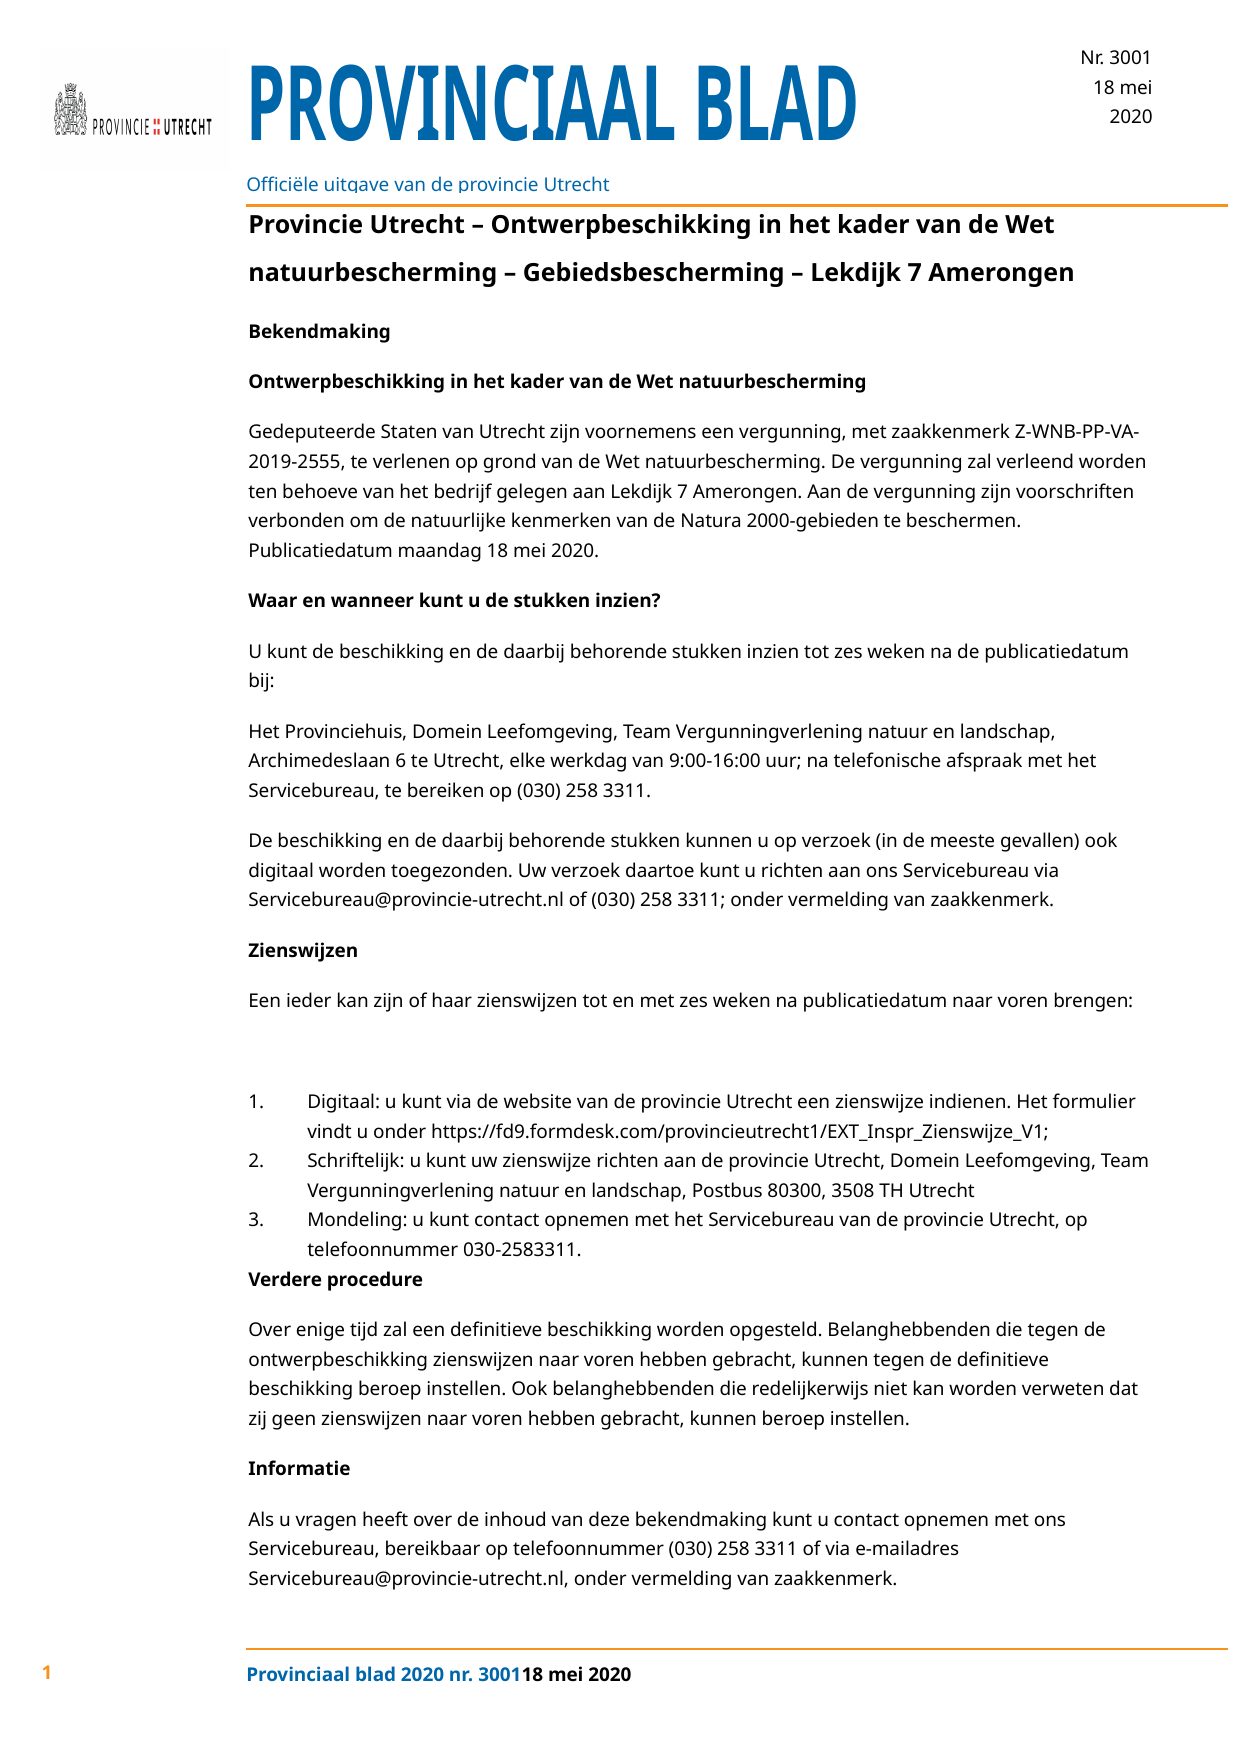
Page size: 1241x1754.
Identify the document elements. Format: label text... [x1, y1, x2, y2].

text Zienswijzen [248, 937, 1152, 963]
text Informatie [248, 1455, 1152, 1481]
text Verdere procedure [248, 1266, 1152, 1292]
text Als u vragen heeft over de inhoud van deze bekendmaking kunt u contact opnemen met ons Servicebureau, bereikbaar op telefoonnummer (030) 258 3311 of via e-mailadres Servicebureau@provincie-utrecht.nl, onder vermelding van zaakkenmerk. [248, 1506, 1152, 1591]
text De beschikking en de daarbij behorende stukken kunnen u op verzoek (in de meeste gevallen) ook digitaal worden toegezonden. Uw verzoek daartoe kunt u richten aan ons Servicebureau via Servicebureau@provincie-utrecht.nl of (030) 258 3311; onder vermelding van zaakkenmerk. [248, 827, 1152, 912]
text Provincie Utrecht – Ontwerpbeschikking in het kader van de Wet natuurbescherming – Gebiedsbescherming – Lekdijk 7 Amerongen [248, 207, 1152, 288]
list Schriftelijk: u kunt uw zienswijze richten aan de provincie Utrecht, Domein Leefomgeving, Team Vergunningverlening natuur en landschap, Postbus 80300, 3508 TH Utrecht [248, 1147, 1152, 1203]
text Gedeputeerde Staten van Utrecht zijn voornemens een vergunning, met zaakkenmerk Z-WNB-PP-VA-2019-2555, te verlenen op grond van de Wet natuurbescherming. De vergunning zal verleend worden ten behoeve van het bedrijf gelegen aan Lekdijk 7 Amerongen. Aan de vergunning zijn voorschriften verbonden om de natuurlijke kenmerken van de Natura 2000-gebieden te beschermen. Publicatiedatum maandag 18 mei 2020. [248, 419, 1152, 563]
list Digitaal: u kunt via de website van de provincie Utrecht een zienswijze indienen. Het formulier vindt u onder https://fd9.formdesk.com/provincieutrecht1/EXT_Inspr_Zienswijze_V1; [248, 1088, 1152, 1144]
picture [41, 47, 231, 172]
text Waar en wanneer kunt u de stukken inzien? [248, 587, 1152, 613]
text Het Provinciehuis, Domein Leefomgeving, Team Vergunningverlening natuur en landschap, Archimedeslaan 6 te Utrecht, elke werkdag van 9:00-16:00 uur; na telefonische afspraak met het Servicebureau, te bereiken op (030) 258 3311. [248, 718, 1152, 803]
text Ontwerpbeschikking in het kader van de Wet natuurbescherming [248, 368, 1152, 394]
text Over enige tijd zal een definitieve beschikking worden opgesteld. Belanghebbenden die tegen de ontwerpbeschikking zienswijzen naar voren hebben gebracht, kunnen tegen de definitieve beschikking beroep instellen. Ook belanghebbenden die redelijkerwijs niet kan worden verweten dat zij geen zienswijzen naar voren hebben gebracht, kunnen beroep instellen. [248, 1316, 1152, 1431]
text Bekendmaking [248, 318, 1152, 344]
text U kunt de beschikking en de daarbij behorende stukken inzien tot zes weken na de publicatiedatum bij: [248, 638, 1152, 693]
list Mondeling: u kunt contact opnemen met het Servicebureau van de provincie Utrecht, op telefoonnummer 030-2583311. [248, 1207, 1152, 1262]
text Een ieder kan zijn of haar zienswijzen tot en met zes weken na publicatiedatum naar voren brengen: [248, 987, 1152, 1013]
